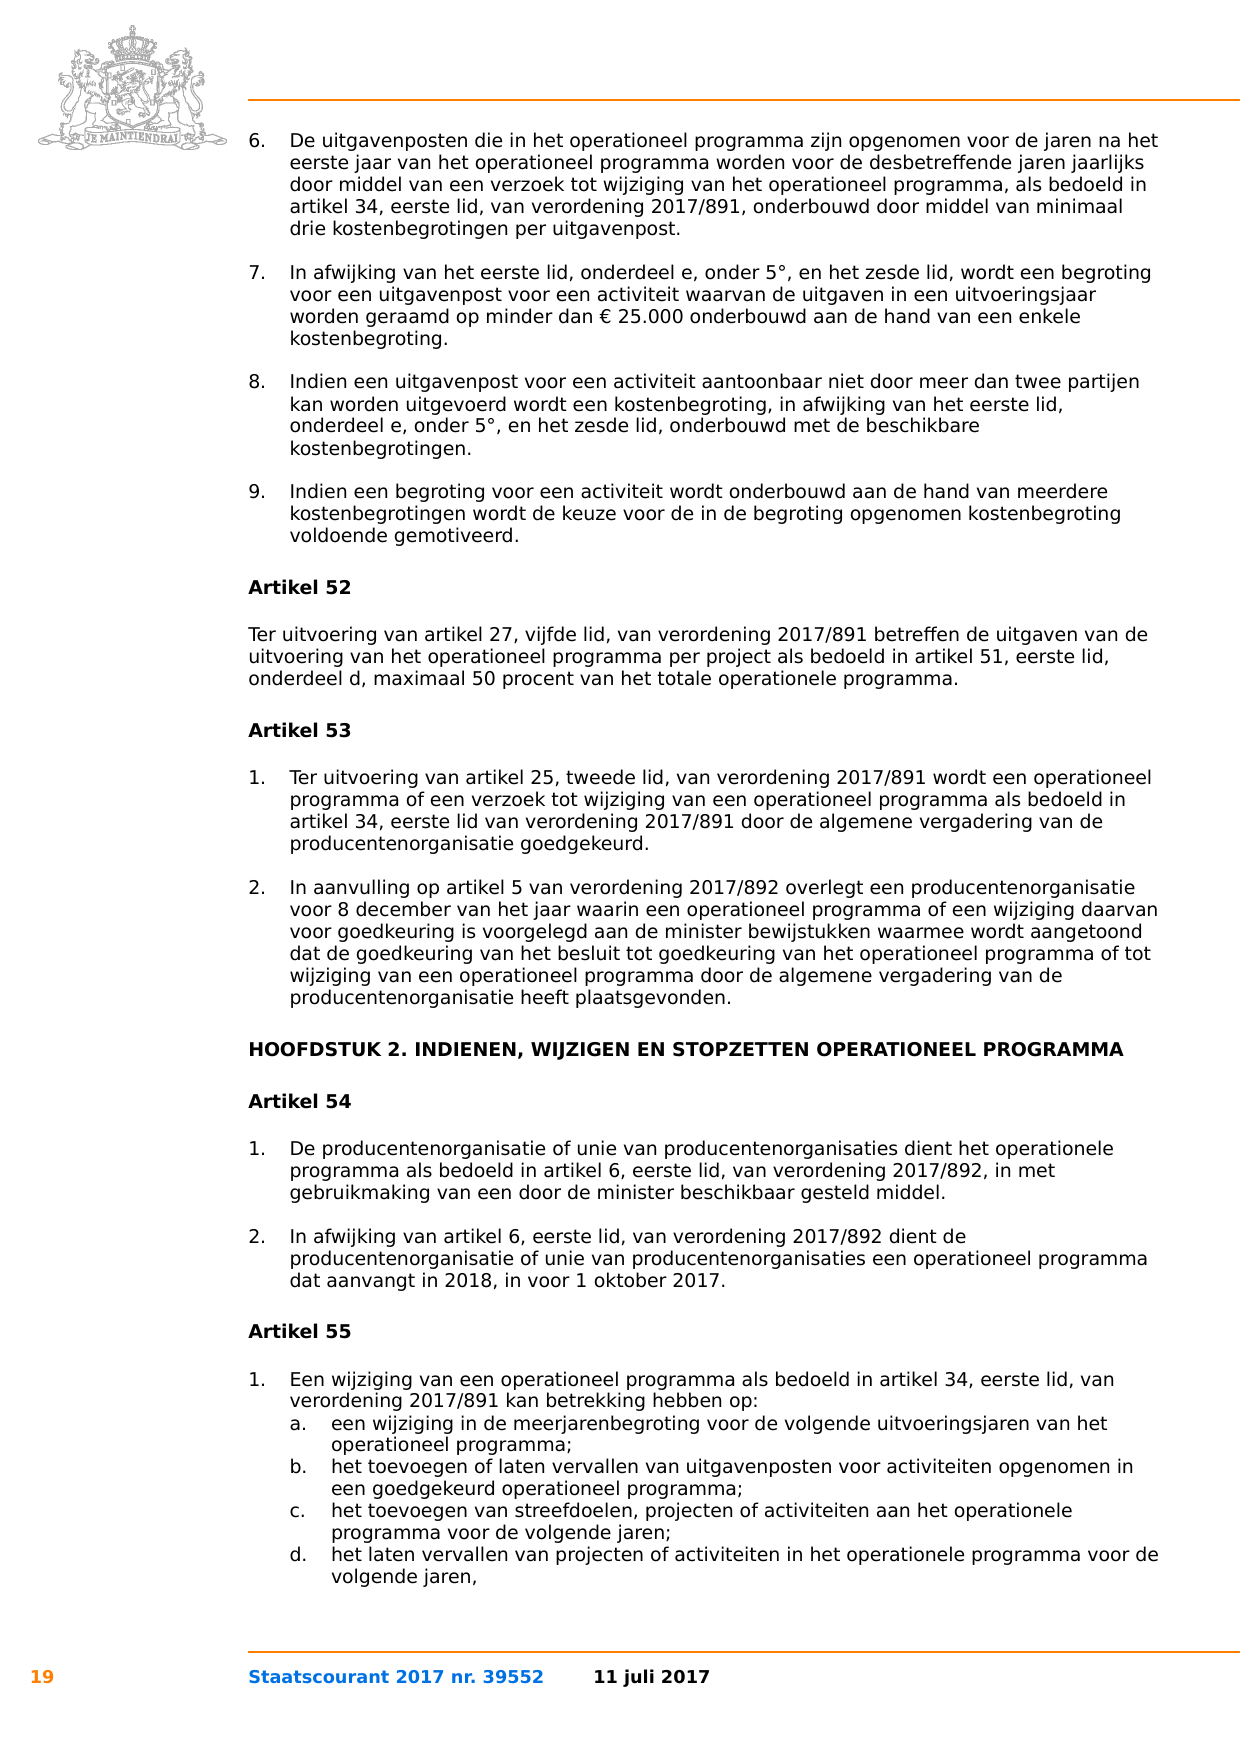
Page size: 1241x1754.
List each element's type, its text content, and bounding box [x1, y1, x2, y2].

text 1. De producentenorganisatie of unie van producentenorganisaties dient het operationele programma als bedoeld in artikel 6, eerste lid, van verordening 2017/892, in met gebruikmaking van een door de minister beschikbaar gesteld middel. [248, 1138, 1163, 1204]
text a. een wijziging in de meerjarenbegroting voor de volgende uitvoeringsjaren van het operationeel programma; [289, 1412, 1163, 1456]
text 9. Indien een begroting voor een activiteit wordt onderbouwd aan de hand van meerdere kostenbegrotingen wordt de keuze voor de in de begroting opgenomen kostenbegroting voldoende gemotiveerd. [248, 481, 1163, 547]
subtitle Artikel 52 [248, 577, 1163, 599]
text c. het toevoegen van streefdoelen, projecten of activiteiten aan het operationele programma voor de volgende jaren; [289, 1500, 1163, 1544]
subtitle HOOFDSTUK 2. INDIENEN, WIJZIGEN EN STOPZETTEN OPERATIONEEL PROGRAMMA [248, 1039, 1163, 1061]
text 1. Een wijziging van een operationeel programma als bedoeld in artikel 34, eerste lid, van verordening 2017/891 kan betrekking hebben op: [248, 1368, 1163, 1412]
text 2. In aanvulling op artikel 5 van verordening 2017/892 overlegt een producentenorganisatie voor 8 december van het jaar waarin een operationeel programma of een wijziging daarvan voor goedkeuring is voorgelegd aan de minister bewijstukken waarmee wordt aangetoond dat de goedkeuring van het besluit tot goedkeuring van het operationeel programma of tot wijziging van een operationeel programma door de algemene vergadering van de producentenorganisatie heeft plaatsgevonden. [248, 877, 1163, 1009]
text 7. In afwijking van het eerste lid, onderdeel e, onder 5°, en het zesde lid, wordt een begroting voor een uitgavenpost voor een activiteit waarvan de uitgaven in een uitvoeringsjaar worden geraamd op minder dan € 25.000 onderbouwd aan de hand van een enkele kostenbegroting. [248, 262, 1163, 349]
subtitle Artikel 55 [248, 1321, 1163, 1343]
text 6. De uitgavenposten die in het operationeel programma zijn opgenomen voor de jaren na het eerste jaar van het operationeel programma worden voor de desbetreffende jaren jaarlijks door middel van een verzoek tot wijziging van het operationeel programma, als bedoeld in artikel 34, eerste lid, van verordening 2017/891, onderbouwd door middel van minimaal drie kostenbegrotingen per uitgavenpost. [248, 130, 1163, 240]
text Ter uitvoering van artikel 27, vijfde lid, van verordening 2017/891 betreffen de uitgaven van de uitvoering van het operationeel programma per project als bedoeld in artikel 51, eerste lid, onderdeel d, maximaal 50 procent van het totale operationele programma. [248, 624, 1163, 690]
text d. het laten vervallen van projecten of activiteiten in het operationele programma voor de volgende jaren, [289, 1544, 1163, 1588]
picture [38, 25, 227, 150]
text 2. In afwijking van artikel 6, eerste lid, van verordening 2017/892 dient de producentenorganisatie of unie van producentenorganisaties een operationeel programma dat aanvangt in 2018, in voor 1 oktober 2017. [248, 1226, 1163, 1291]
text 8. Indien een uitgavenpost voor een activiteit aantoonbaar niet door meer dan twee partijen kan worden uitgevoerd wordt een kostenbegroting, in afwijking van het eerste lid, onderdeel e, onder 5°, en het zesde lid, onderbouwd met de beschikbare kostenbegrotingen. [248, 371, 1163, 459]
text 1. Ter uitvoering van artikel 25, tweede lid, van verordening 2017/891 wordt een operationeel programma of een verzoek tot wijziging van een operationeel programma als bedoeld in artikel 34, eerste lid van verordening 2017/891 door de algemene vergadering van de producentenorganisatie goedgekeurd. [248, 767, 1163, 855]
subtitle Artikel 53 [248, 720, 1163, 742]
text b. het toevoegen of laten vervallen van uitgavenposten voor activiteiten opgenomen in een goedgekeurd operationeel programma; [289, 1456, 1163, 1500]
subtitle Artikel 54 [248, 1091, 1163, 1113]
